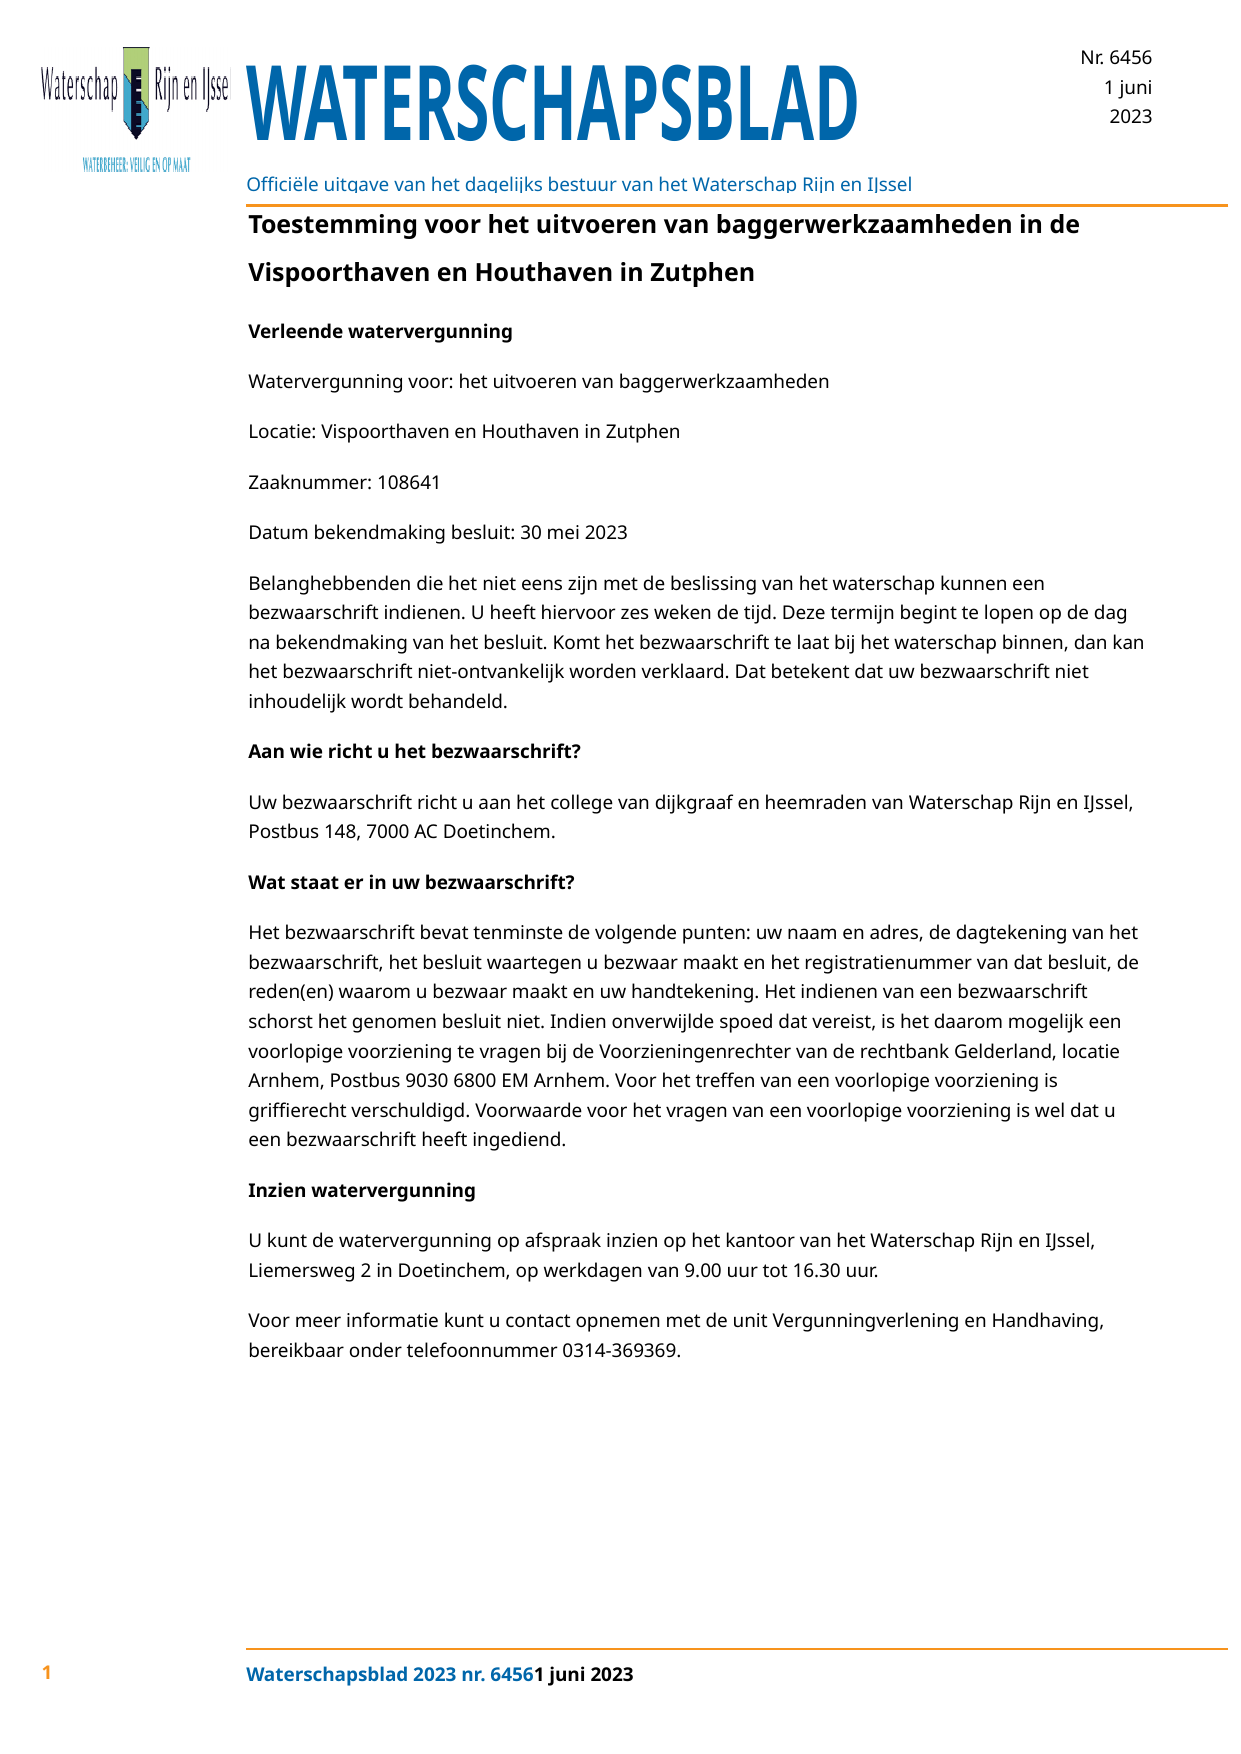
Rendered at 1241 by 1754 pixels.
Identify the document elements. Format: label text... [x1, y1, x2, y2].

text Het bezwaarschrift bevat tenminste de volgende punten: uw naam en adres, de dagtekening van het bezwaarschrift, het besluit waartegen u bezwaar maakt en het registratienummer van dat besluit, de reden(en) waarom u bezwaar maakt en uw handtekening. Het indienen van een bezwaarschrift schorst het genomen besluit niet. Indien onverwijlde spoed dat vereist, is het daarom mogelijk een voorlopige voorziening te vragen bij de Voorzieningenrechter van de rechtbank Gelderland, locatie Arnhem, Postbus 9030 6800 EM Arnhem. Voor het treffen van een voorlopige voorziening is griffierecht verschuldigd. Voorwaarde voor het vragen van een voorlopige voorziening is wel dat u een bezwaarschrift heeft ingediend. [248, 919, 1152, 1152]
text Datum bekendmaking besluit: 30 mei 2023 [248, 519, 1152, 545]
text Watervergunning voor: het uitvoeren van baggerwerkzaamheden [248, 368, 1152, 394]
text Voor meer informatie kunt u contact opnemen met de unit Vergunningverlening en Handhaving, bereikbaar onder telefoonnummer 0314-369369. [248, 1307, 1152, 1363]
text Aan wie richt u het bezwaarschrift? [248, 739, 1152, 764]
text Locatie: Vispoorthaven en Houthaven in Zutphen [248, 419, 1152, 444]
text U kunt de watervergunning op afspraak inzien op het kantoor van het Waterschap Rijn en IJssel, Liemersweg 2 in Doetinchem, op werkdagen van 9.00 uur tot 16.30 uur. [248, 1227, 1152, 1283]
text Zaaknummer: 108641 [248, 469, 1152, 495]
text Verleende watervergunning [248, 318, 1152, 344]
text Wat staat er in uw bezwaarschrift? [248, 869, 1152, 895]
text Toestemming voor het uitvoeren van baggerwerkzaamheden in de Vispoorthaven en Houthaven in Zutphen [248, 207, 1152, 288]
text Uw bezwaarschrift richt u aan het college van dijkgraaf en heemraden van Waterschap Rijn en IJssel, Postbus 148, 7000 AC Doetinchem. [248, 789, 1152, 844]
text Inzien watervergunning [248, 1177, 1152, 1203]
text Belanghebbenden die het niet eens zijn met de beslissing van het waterschap kunnen een bezwaarschrift indienen. U heeft hiervoor zes weken de tijd. Deze termijn begint te lopen op de dag na bekendmaking van het besluit. Komt het bezwaarschrift te laat bij het waterschap binnen, dan kan het bezwaarschrift niet-ontvankelijk worden verklaard. Dat betekent dat uw bezwaarschrift niet inhoudelijk wordt behandeld. [248, 570, 1152, 714]
picture [41, 47, 231, 172]
